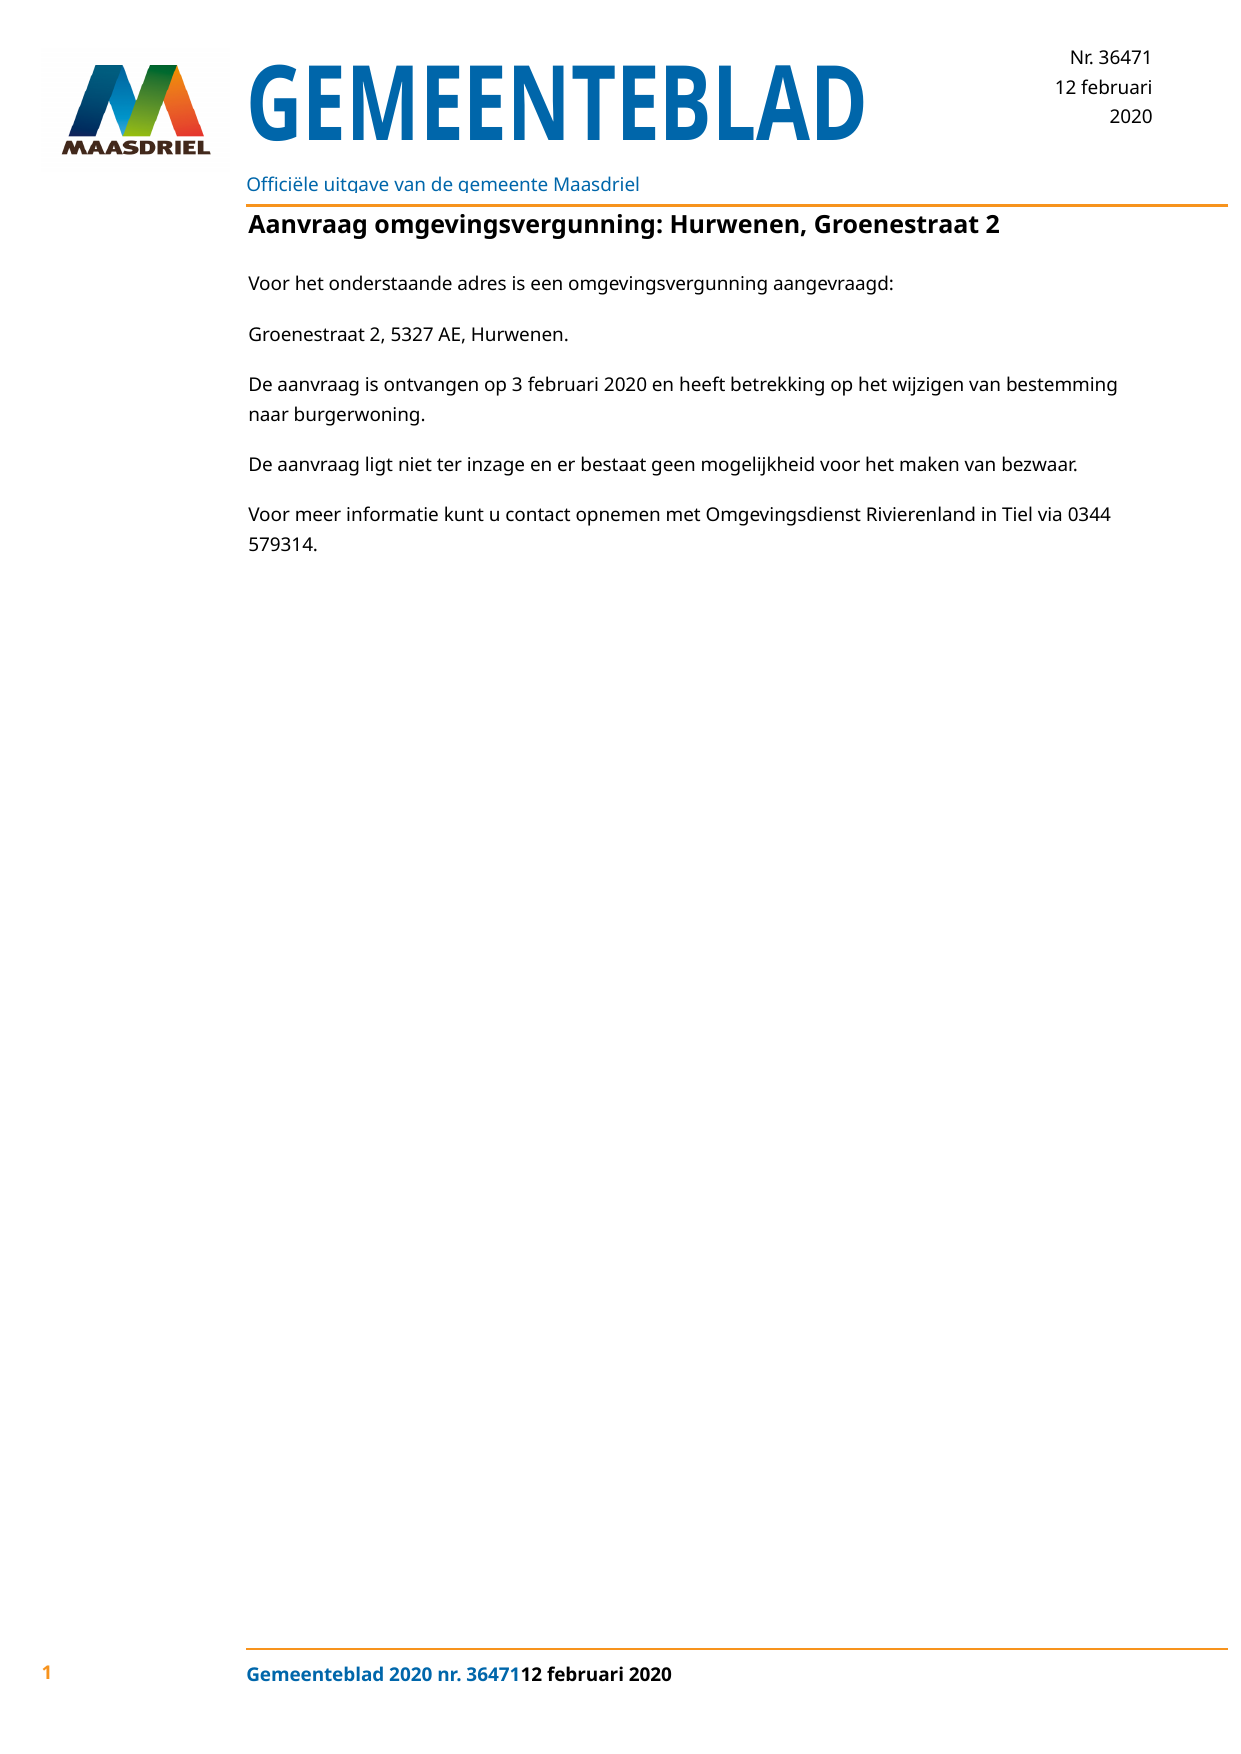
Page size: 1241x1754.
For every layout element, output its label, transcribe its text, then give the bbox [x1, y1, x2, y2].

text Aanvraag omgevingsvergunning: Hurwenen, Groenestraat 2 [248, 207, 1152, 241]
text De aanvraag is ontvangen op 3 februari 2020 en heeft betrekking op het wijzigen van bestemming naar burgerwoning. [248, 371, 1152, 426]
picture [41, 47, 231, 172]
text De aanvraag ligt niet ter inzage en er bestaat geen mogelijkheid voor het maken van bezwaar. [248, 451, 1152, 477]
text Groenestraat 2, 5327 AE, Hurwenen. [248, 321, 1152, 346]
text Voor het onderstaande adres is een omgevingsvergunning aangevraagd: [248, 270, 1152, 296]
text Voor meer informatie kunt u contact opnemen met Omgevingsdienst Rivierenland in Tiel via 0344 579314. [248, 502, 1152, 557]
